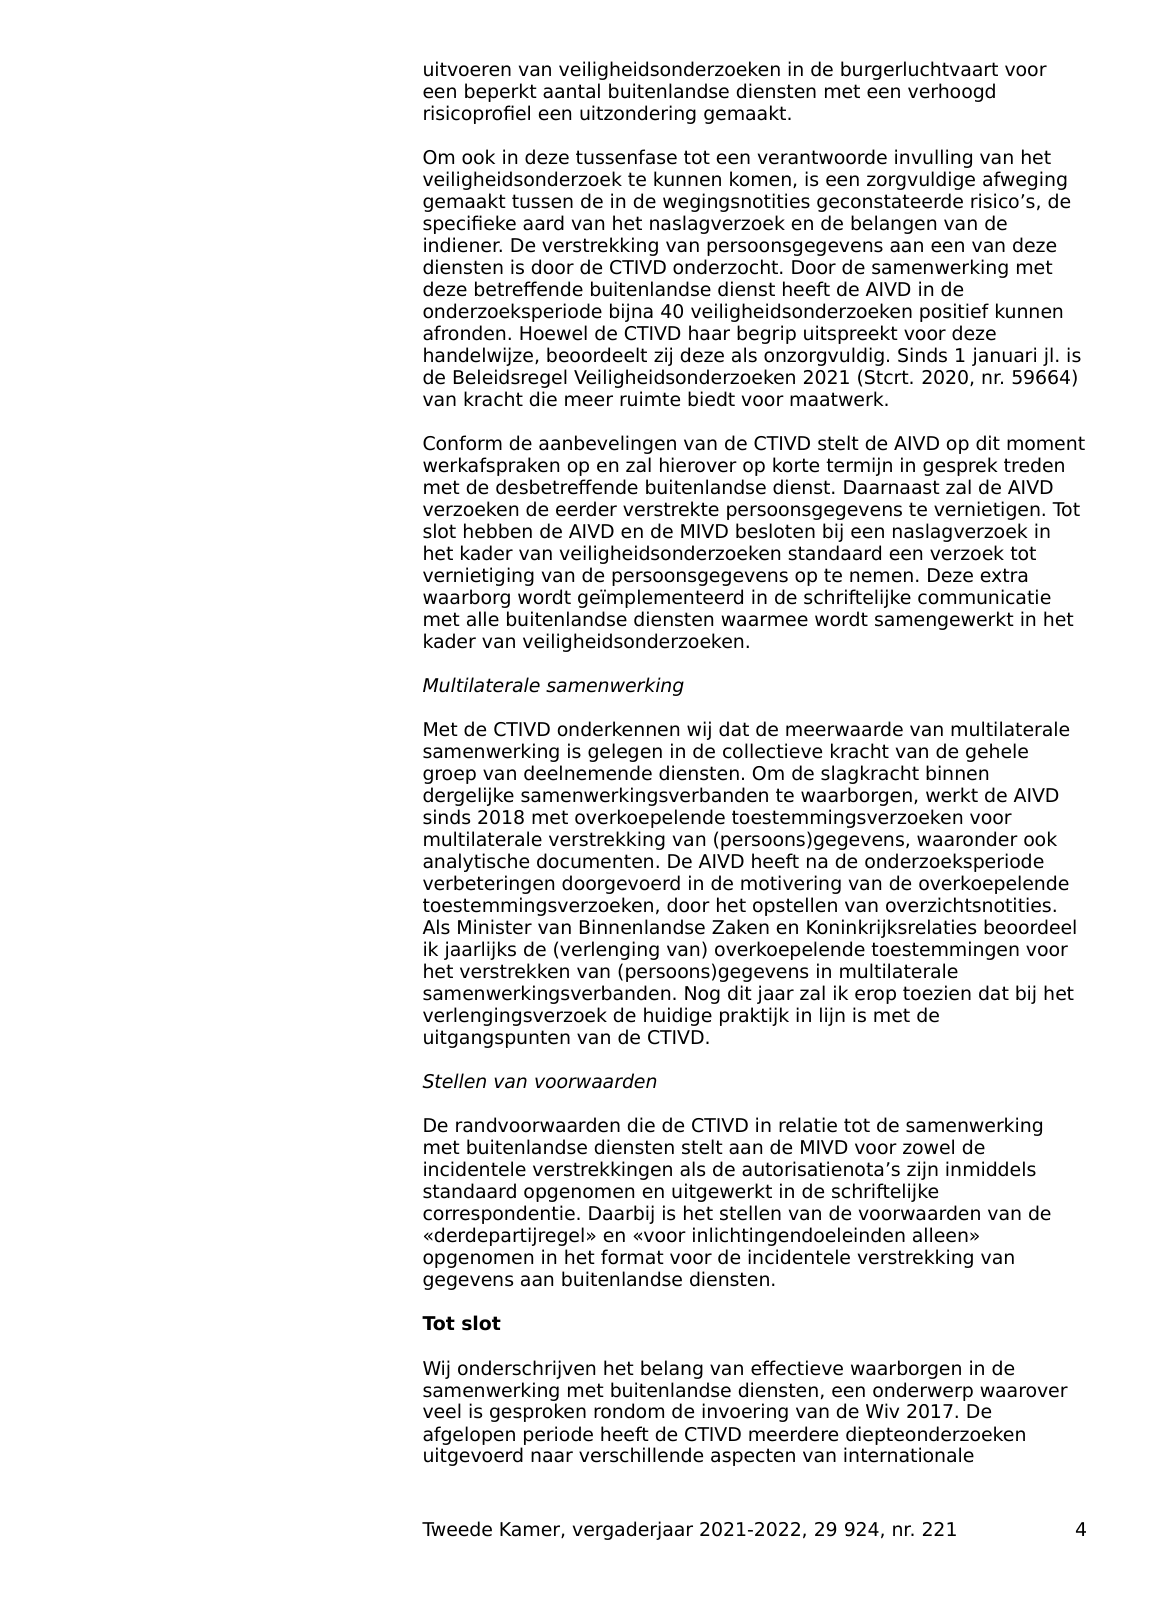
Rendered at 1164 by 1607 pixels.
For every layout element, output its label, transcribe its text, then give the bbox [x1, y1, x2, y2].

text Met de CTIVD onderkennen wij dat de meerwaarde van multilaterale samenwerking is gelegen in de collectieve kracht van de gehele groep van deelnemende diensten. Om de slagkracht binnen dergelijke samenwerkingsverbanden te waarborgen, werkt de AIVD sinds 2018 met overkoepelende toestemmingsverzoeken voor multilaterale verstrekking van (persoons)gegevens, waaronder ook analytische documenten. De AIVD heeft na de onderzoeksperiode verbeteringen doorgevoerd in de motivering van de overkoepelende toestemmingsverzoeken, door het opstellen van overzichtsnotities. Als Minister van Binnenlandse Zaken en Koninkrijksrelaties beoordeel ik jaarlijks de (verlenging van) overkoepelende toestemmingen voor het verstrekken van (persoons)gegevens in multilaterale samenwerkingsverbanden. Nog dit jaar zal ik erop toezien dat bij het verlengingsverzoek de huidige praktijk in lijn is met de uitgangspunten van de CTIVD. [422, 719, 1087, 1049]
subtitle Stellen van voorwaarden [422, 1071, 1087, 1093]
subtitle Multilaterale samenwerking [422, 675, 1087, 697]
text De randvoorwaarden die de CTIVD in relatie tot de samenwerking met buitenlandse diensten stelt aan de MIVD voor zowel de incidentele verstrekkingen als de autorisatienota’s zijn inmiddels standaard opgenomen en uitgewerkt in de schriftelijke correspondentie. Daarbij is het stellen van de voorwaarden van de «derdepartijregel» en «voor inlichtingendoeleinden alleen» opgenomen in het format voor de incidentele verstrekking van gegevens aan buitenlandse diensten. [422, 1115, 1087, 1291]
text Wij onderschrijven het belang van effectieve waarborgen in de samenwerking met buitenlandse diensten, een onderwerp waarover veel is gesproken rondom de invoering van de Wiv 2017. De afgelopen periode heeft de CTIVD meerdere diepteonderzoeken uitgevoerd naar verschillende aspecten van internationale [422, 1357, 1087, 1467]
text Om ook in deze tussenfase tot een verantwoorde invulling van het veiligheidsonderzoek te kunnen komen, is een zorgvuldige afweging gemaakt tussen de in de wegingsnotities geconstateerde risico’s, de specifieke aard van het naslagverzoek en de belangen van de indiener. De verstrekking van persoonsgegevens aan een van deze diensten is door de CTIVD onderzocht. Door de samenwerking met deze betreffende buitenlandse dienst heeft de AIVD in de onderzoeksperiode bijna 40 veiligheidsonderzoeken positief kunnen afronden. Hoewel de CTIVD haar begrip uitspreekt voor deze handelwijze, beoordeelt zij deze als onzorgvuldig. Sinds 1 januari jl. is de Beleidsregel Veiligheidsonderzoeken 2021 (Stcrt. 2020, nr. 59664) van kracht die meer ruimte biedt voor maatwerk. [422, 147, 1087, 411]
text Conform de aanbevelingen van de CTIVD stelt de AIVD op dit moment werkafspraken op en zal hierover op korte termijn in gesprek treden met de desbetreffende buitenlandse dienst. Daarnaast zal de AIVD verzoeken de eerder verstrekte persoonsgegevens te vernietigen. Tot slot hebben de AIVD en de MIVD besloten bij een naslagverzoek in het kader van veiligheidsonderzoeken standaard een verzoek tot vernietiging van de persoonsgegevens op te nemen. Deze extra waarborg wordt geïmplementeerd in de schriftelijke communicatie met alle buitenlandse diensten waarmee wordt samengewerkt in het kader van veiligheidsonderzoeken. [422, 433, 1087, 653]
subtitle Tot slot [422, 1313, 1087, 1335]
text uitvoeren van veiligheidsonderzoeken in de burgerluchtvaart voor een beperkt aantal buitenlandse diensten met een verhoogd risicoprofiel een uitzondering gemaakt. [422, 59, 1087, 125]
